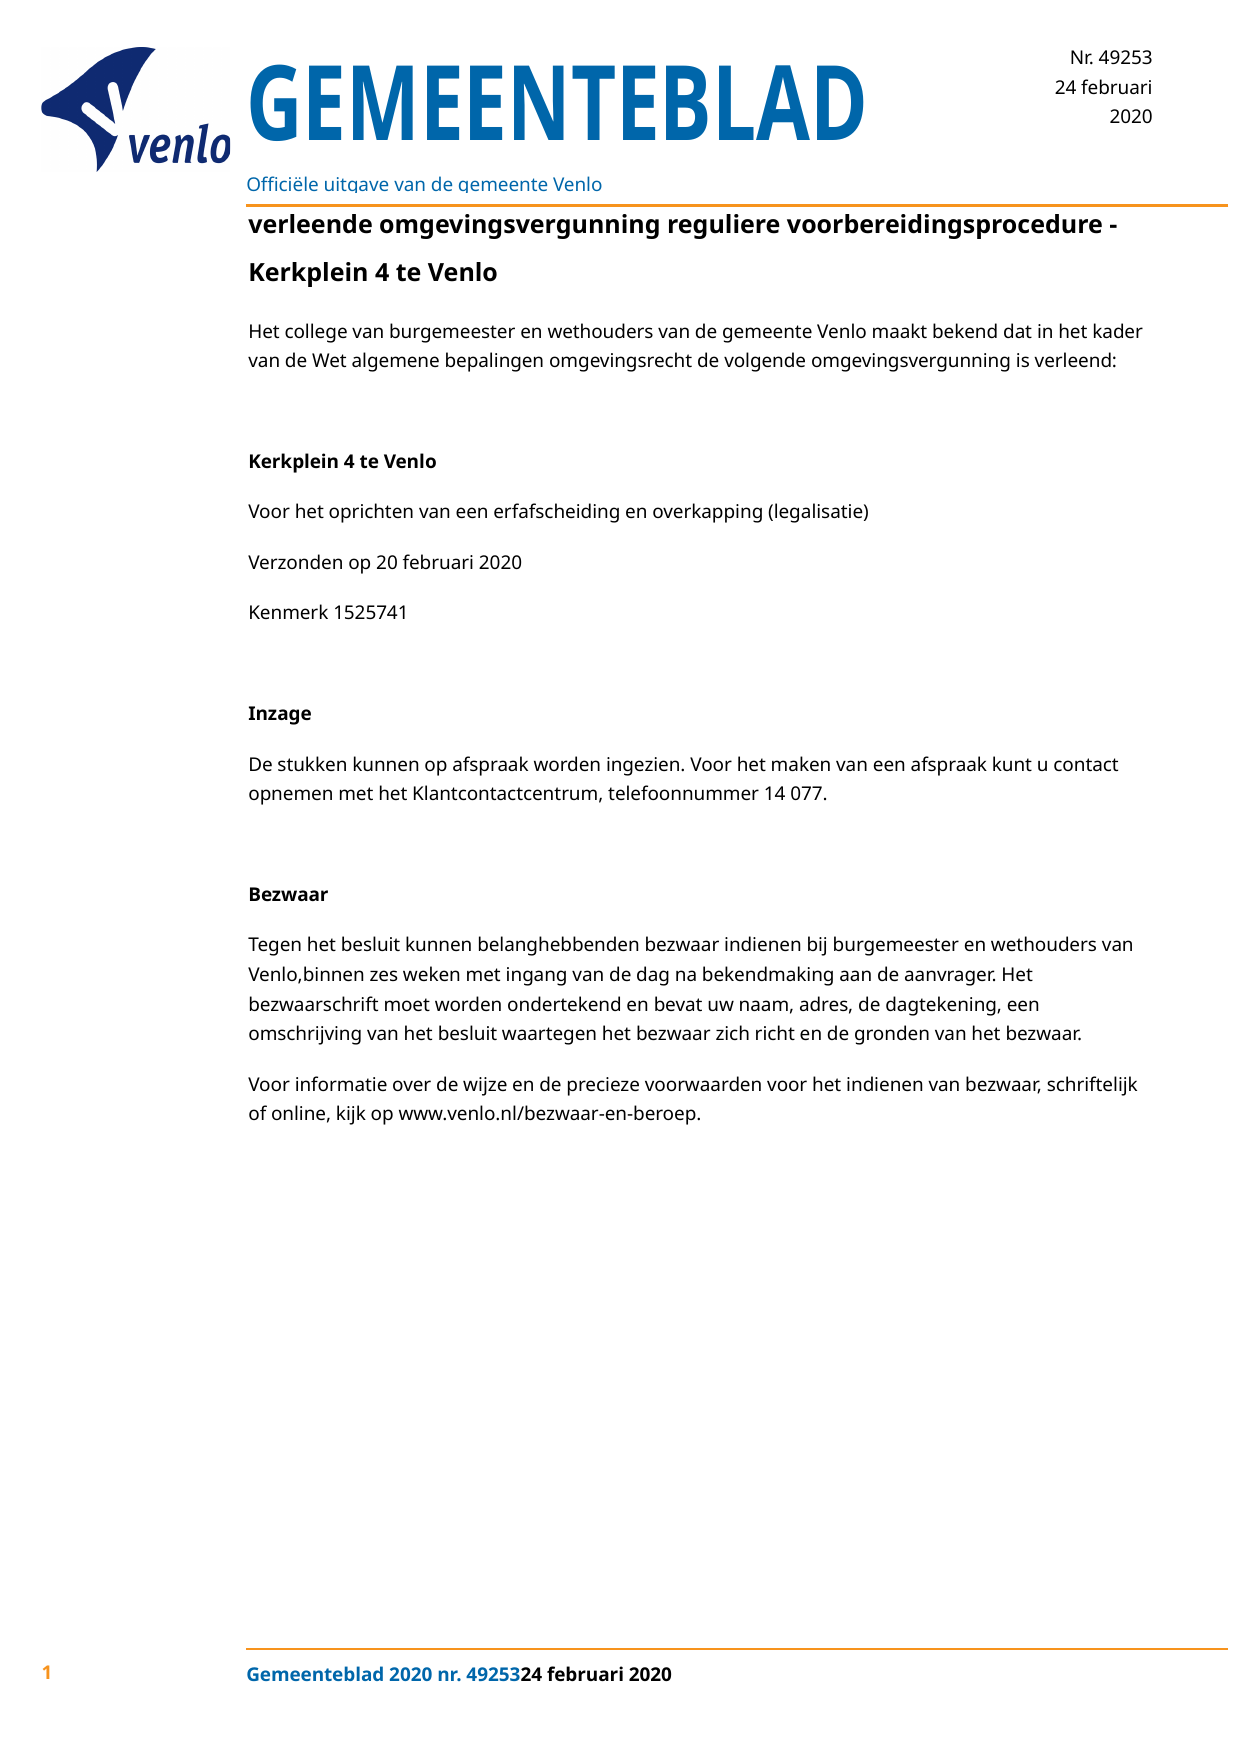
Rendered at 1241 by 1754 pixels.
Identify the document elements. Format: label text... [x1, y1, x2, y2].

text verleende omgevingsvergunning reguliere voorbereidingsprocedure - Kerkplein 4 te Venlo [248, 207, 1152, 288]
text Bezwaar [248, 881, 1152, 907]
text Voor informatie over de wijze en de precieze voorwaarden voor het indienen van bezwaar, schriftelijk of online, kijk op www.venlo.nl/bezwaar-en-beroep. [248, 1071, 1152, 1126]
text Tegen het besluit kunnen belanghebbenden bezwaar indienen bij burgemeester en wethouders van Venlo,binnen zes weken met ingang van de dag na bekendmaking aan de aanvrager. Het bezwaarschrift moet worden ondertekend en bevat uw naam, adres, de dagtekening, een omschrijving van het besluit waartegen het bezwaar zich richt en de gronden van het bezwaar. [248, 932, 1152, 1046]
text Inzage [248, 700, 1152, 726]
text De stukken kunnen op afspraak worden ingezien. Voor het maken van een afspraak kunt u contact opnemen met het Klantcontactcentrum, telefoonnummer 14 077. [248, 751, 1152, 806]
text Verzonden op 20 februari 2020 [248, 549, 1152, 575]
text Voor het oprichten van een erfafscheiding en overkapping (legalisatie) [248, 499, 1152, 524]
text Het college van burgemeester en wethouders van de gemeente Venlo maakt bekend dat in het kader van de Wet algemene bepalingen omgevingsrecht de volgende omgevingsvergunning is verleend: [248, 318, 1152, 373]
text Kenmerk 1525741 [248, 599, 1152, 625]
text Kerkplein 4 te Venlo [248, 448, 1152, 474]
picture [41, 47, 231, 172]
